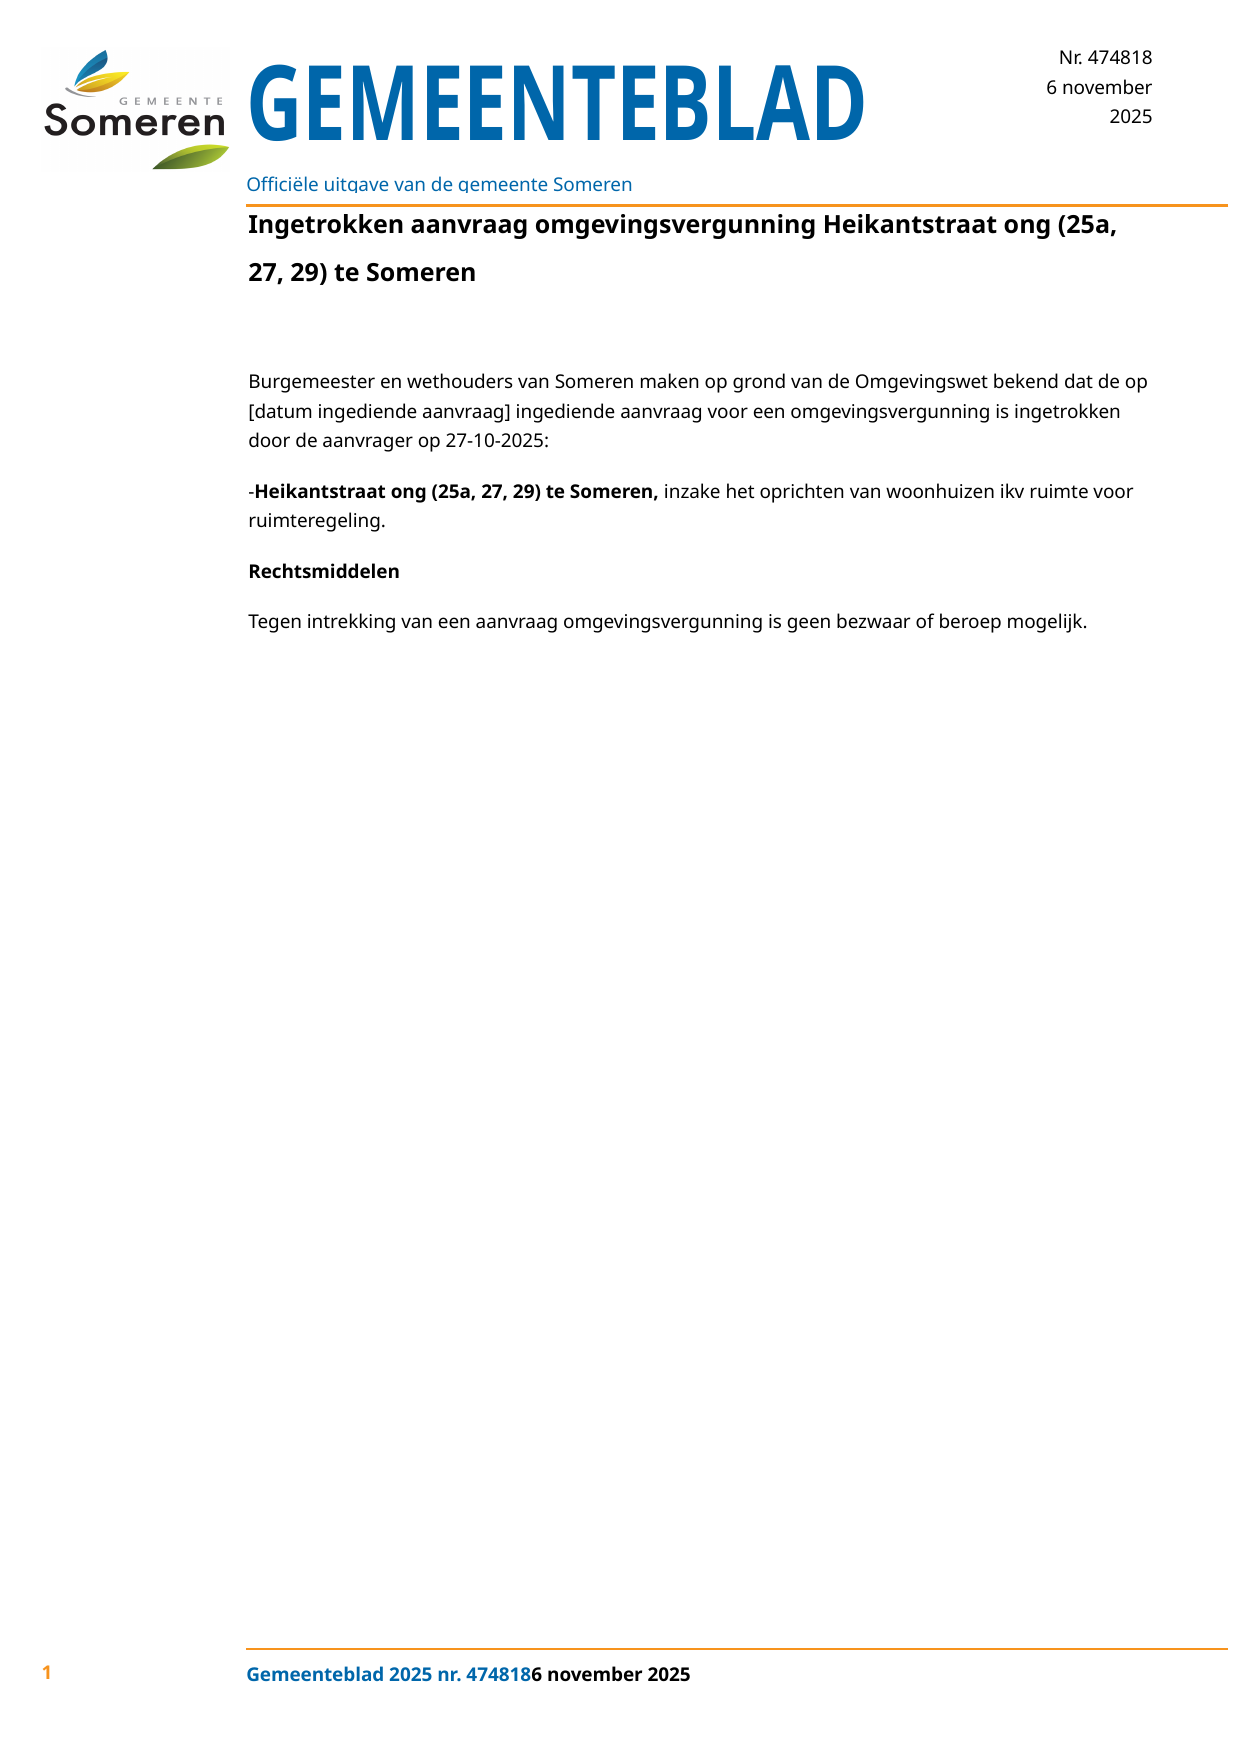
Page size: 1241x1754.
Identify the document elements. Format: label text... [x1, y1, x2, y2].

text Rechtsmiddelen [248, 558, 1152, 584]
text -Heikantstraat ong (25a, 27, 29) te Someren, inzake het oprichten van woonhuizen ikv ruimte voor ruimteregeling. [248, 478, 1152, 533]
text Ingetrokken aanvraag omgevingsvergunning Heikantstraat ong (25a, 27, 29) te Someren [248, 207, 1152, 288]
picture [41, 47, 231, 172]
text Tegen intrekking van een aanvraag omgevingsvergunning is geen bezwaar of beroep mogelijk. [248, 608, 1152, 634]
text Burgemeester en wethouders van Someren maken op grond van de Omgevingswet bekend dat de op [datum ingediende aanvraag] ingediende aanvraag voor een omgevingsvergunning is ingetrokken door de aanvrager op 27-10-2025: [248, 368, 1152, 453]
